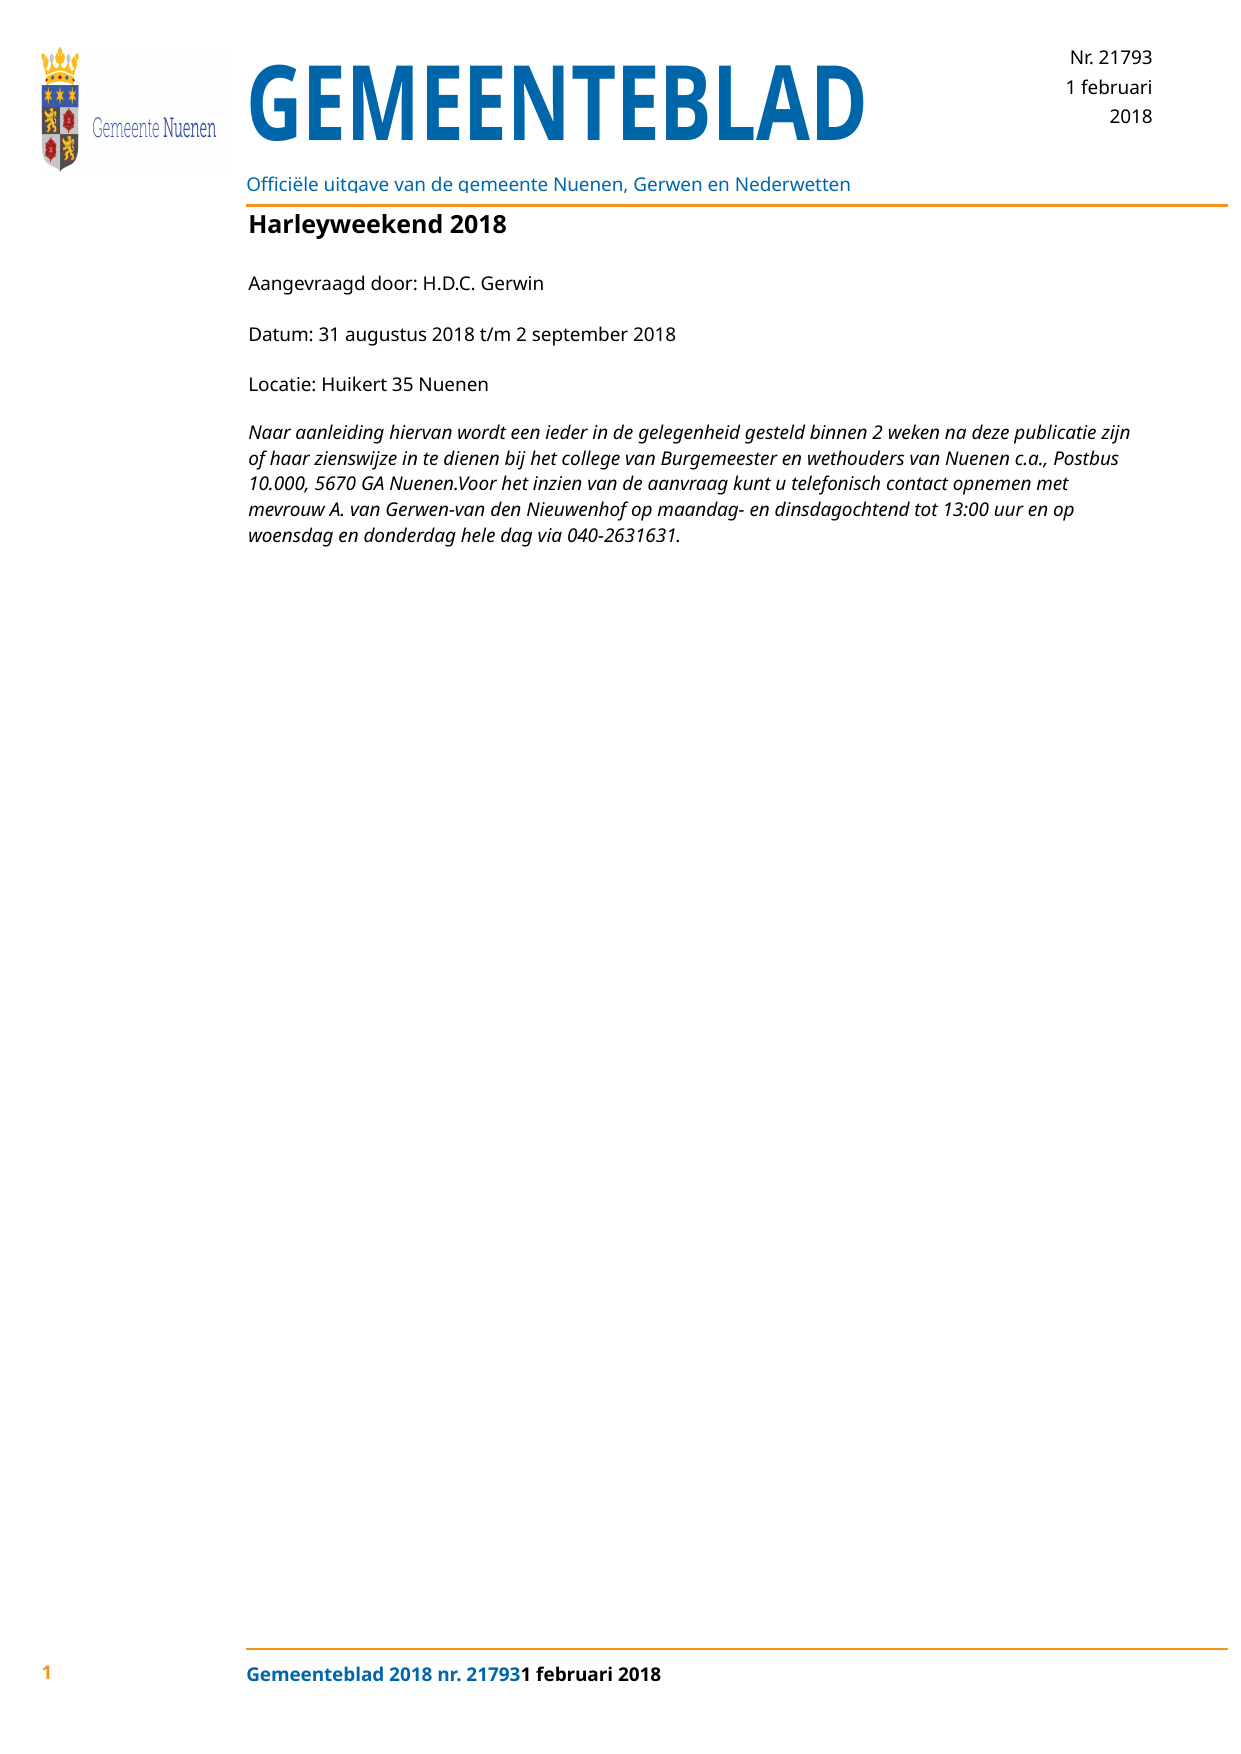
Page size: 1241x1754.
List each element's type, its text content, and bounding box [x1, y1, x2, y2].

picture [41, 47, 231, 172]
text Locatie: Huikert 35 Nuenen [248, 371, 1152, 397]
text Naar aanleiding hiervan wordt een ieder in de gelegenheid gesteld binnen 2 weken na deze publicatie zijn of haar zienswijze in te dienen bij het college van Burgemeester en wethouders van Nuenen c.a., Postbus 10.000, 5670 GA Nuenen.Voor het inzien van de aanvraag kunt u telefonisch contact opnemen met mevrouw A. van Gerwen-van den Nieuwenhof op maandag- en dinsdagochtend tot 13:00 uur en op woensdag en donderdag hele dag via 040-2631631. [248, 419, 1152, 548]
text Datum: 31 augustus 2018 t/m 2 september 2018 [248, 321, 1152, 346]
text Harleyweekend 2018 [248, 207, 1152, 241]
text Aangevraagd door: H.D.C. Gerwin [248, 270, 1152, 296]
